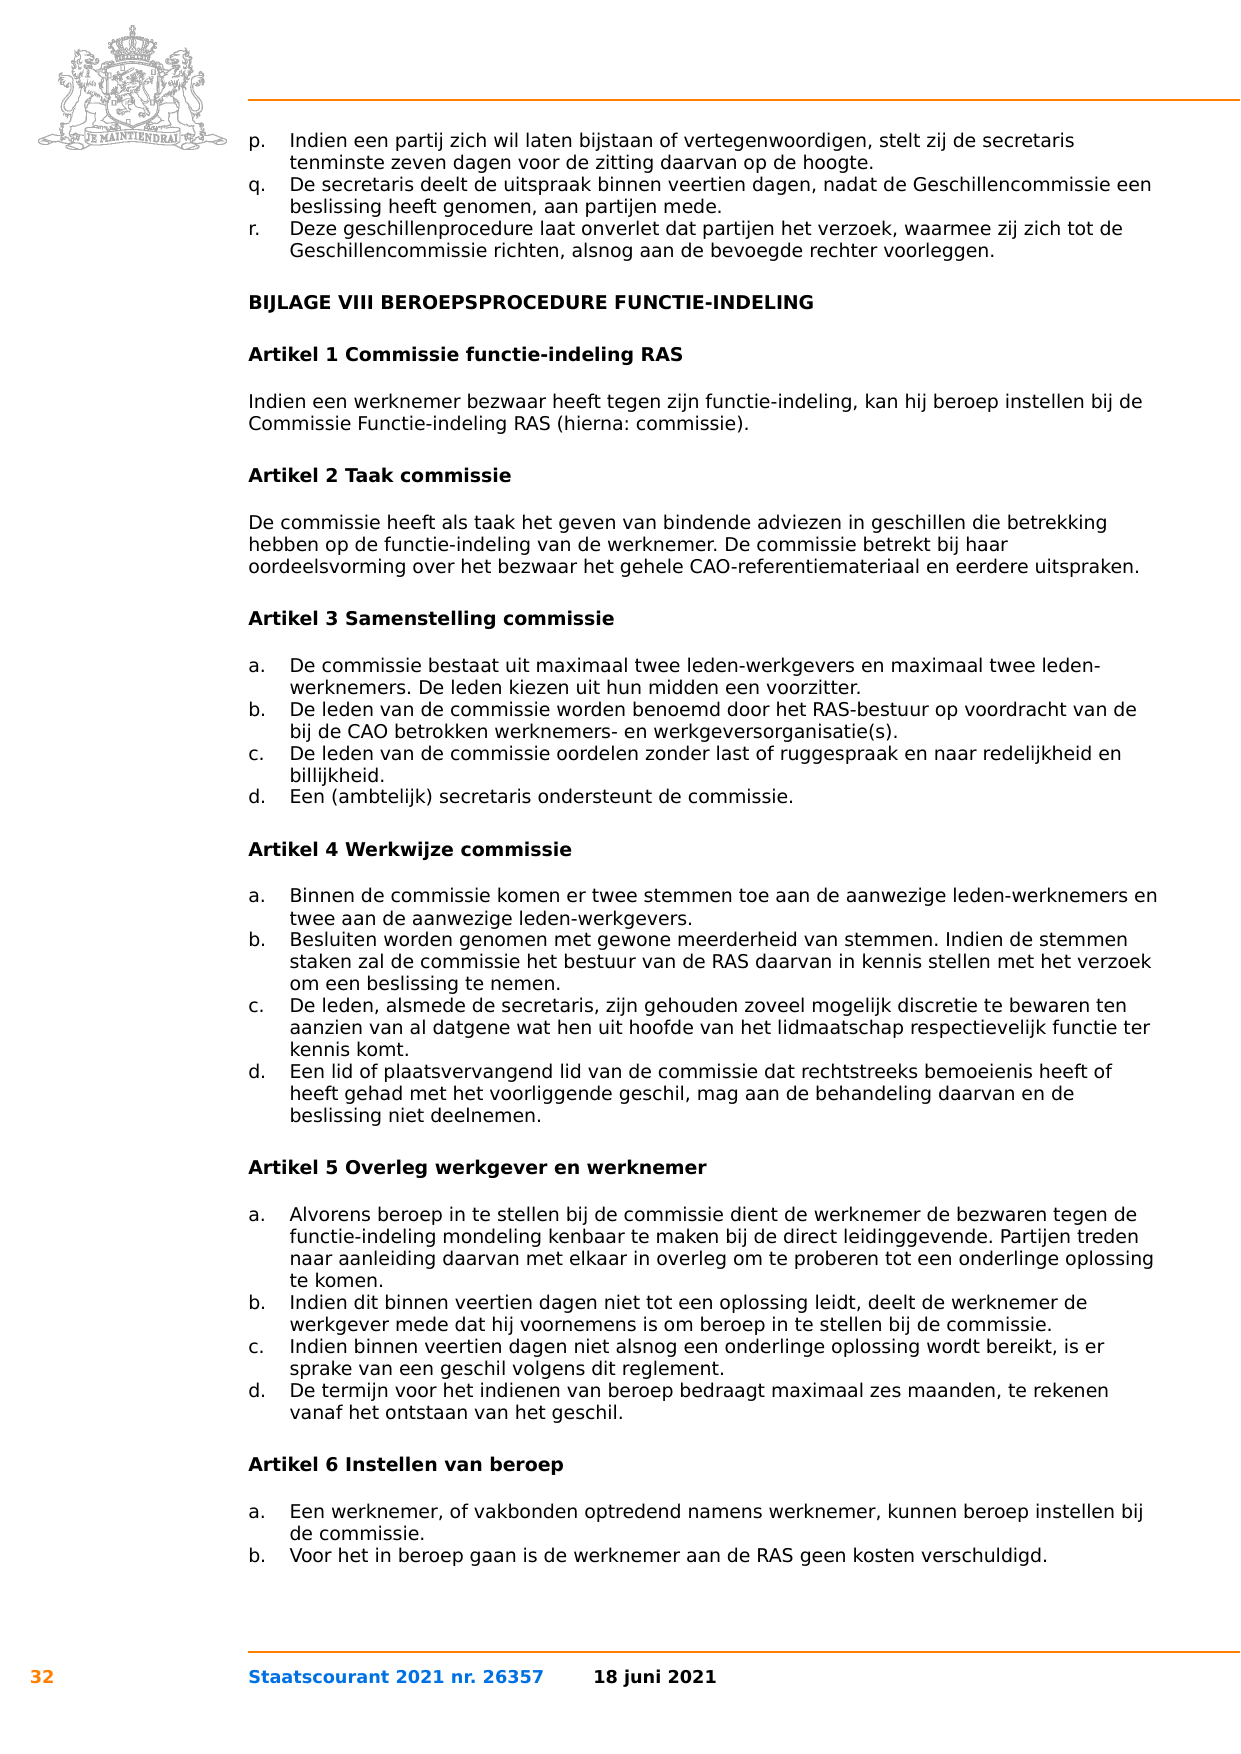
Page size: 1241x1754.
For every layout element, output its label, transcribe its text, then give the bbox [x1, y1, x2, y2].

subtitle Artikel 1 Commissie functie-indeling RAS [248, 344, 1163, 366]
subtitle Artikel 3 Samenstelling commissie [248, 608, 1163, 629]
picture [38, 25, 227, 150]
text Indien een werknemer bezwaar heeft tegen zijn functie-indeling, kan hij beroep instellen bij de Commissie Functie-indeling RAS (hierna: commissie). [248, 391, 1163, 435]
text q. De secretaris deelt de uitspraak binnen veertien dagen, nadat de Geschillencommissie een beslissing heeft genomen, aan partijen mede. [248, 174, 1163, 218]
text c. De leden van de commissie oordelen zonder last of ruggespraak en naar redelijkheid en billijkheid. [248, 742, 1163, 786]
subtitle Artikel 4 Werkwijze commissie [248, 838, 1163, 860]
text b. Voor het in beroep gaan is de werknemer aan de RAS geen kosten verschuldigd. [248, 1545, 1163, 1567]
text a. Een werknemer, of vakbonden optredend namens werknemer, kunnen beroep instellen bij de commissie. [248, 1501, 1163, 1545]
text a. De commissie bestaat uit maximaal twee leden-werkgevers en maximaal twee leden-werknemers. De leden kiezen uit hun midden een voorzitter. [248, 654, 1163, 698]
text a. Alvorens beroep in te stellen bij de commissie dient de werknemer de bezwaren tegen de functie-indeling mondeling kenbaar te maken bij de direct leidinggevende. Partijen treden naar aanleiding daarvan met elkaar in overleg om te proberen tot een onderlinge oplossing te komen. [248, 1204, 1163, 1292]
subtitle Artikel 2 Taak commissie [248, 465, 1163, 487]
text d. Een lid of plaatsvervangend lid van de commissie dat rechtstreeks bemoeienis heeft of heeft gehad met het voorliggende geschil, mag aan de behandeling daarvan en de beslissing niet deelnemen. [248, 1061, 1163, 1127]
text d. Een (ambtelijk) secretaris ondersteunt de commissie. [248, 786, 1163, 808]
subtitle Artikel 6 Instellen van beroep [248, 1454, 1163, 1476]
text d. De termijn voor het indienen van beroep bedraagt maximaal zes maanden, te rekenen vanaf het ontstaan van het geschil. [248, 1380, 1163, 1424]
subtitle Artikel 5 Overleg werkgever en werknemer [248, 1157, 1163, 1179]
text b. De leden van de commissie worden benoemd door het RAS-bestuur op voordracht van de bij de CAO betrokken werknemers- en werkgeversorganisatie(s). [248, 698, 1163, 742]
text De commissie heeft als taak het geven van bindende adviezen in geschillen die betrekking hebben op de functie-indeling van de werknemer. De commissie betrekt bij haar oordeelsvorming over het bezwaar het gehele CAO-referentiemateriaal en eerdere uitspraken. [248, 512, 1163, 578]
text b. Besluiten worden genomen met gewone meerderheid van stemmen. Indien de stemmen staken zal de commissie het bestuur van de RAS daarvan in kennis stellen met het verzoek om een beslissing te nemen. [248, 929, 1163, 995]
text p. Indien een partij zich wil laten bijstaan of vertegenwoordigen, stelt zij de secretaris tenminste zeven dagen voor de zitting daarvan op de hoogte. [248, 130, 1163, 174]
text c. Indien binnen veertien dagen niet alsnog een onderlinge oplossing wordt bereikt, is er sprake van een geschil volgens dit reglement. [248, 1336, 1163, 1380]
text r. Deze geschillenprocedure laat onverlet dat partijen het verzoek, waarmee zij zich tot de Geschillencommissie richten, alsnog aan de bevoegde rechter voorleggen. [248, 218, 1163, 262]
text a. Binnen de commissie komen er twee stemmen toe aan de aanwezige leden-werknemers en twee aan de aanwezige leden-werkgevers. [248, 885, 1163, 929]
subtitle BIJLAGE VIII BEROEPSPROCEDURE FUNCTIE-INDELING [248, 292, 1163, 314]
text c. De leden, alsmede de secretaris, zijn gehouden zoveel mogelijk discretie te bewaren ten aanzien van al datgene wat hen uit hoofde van het lidmaatschap respectievelijk functie ter kennis komt. [248, 995, 1163, 1061]
text b. Indien dit binnen veertien dagen niet tot een oplossing leidt, deelt de werknemer de werkgever mede dat hij voornemens is om beroep in te stellen bij de commissie. [248, 1292, 1163, 1336]
